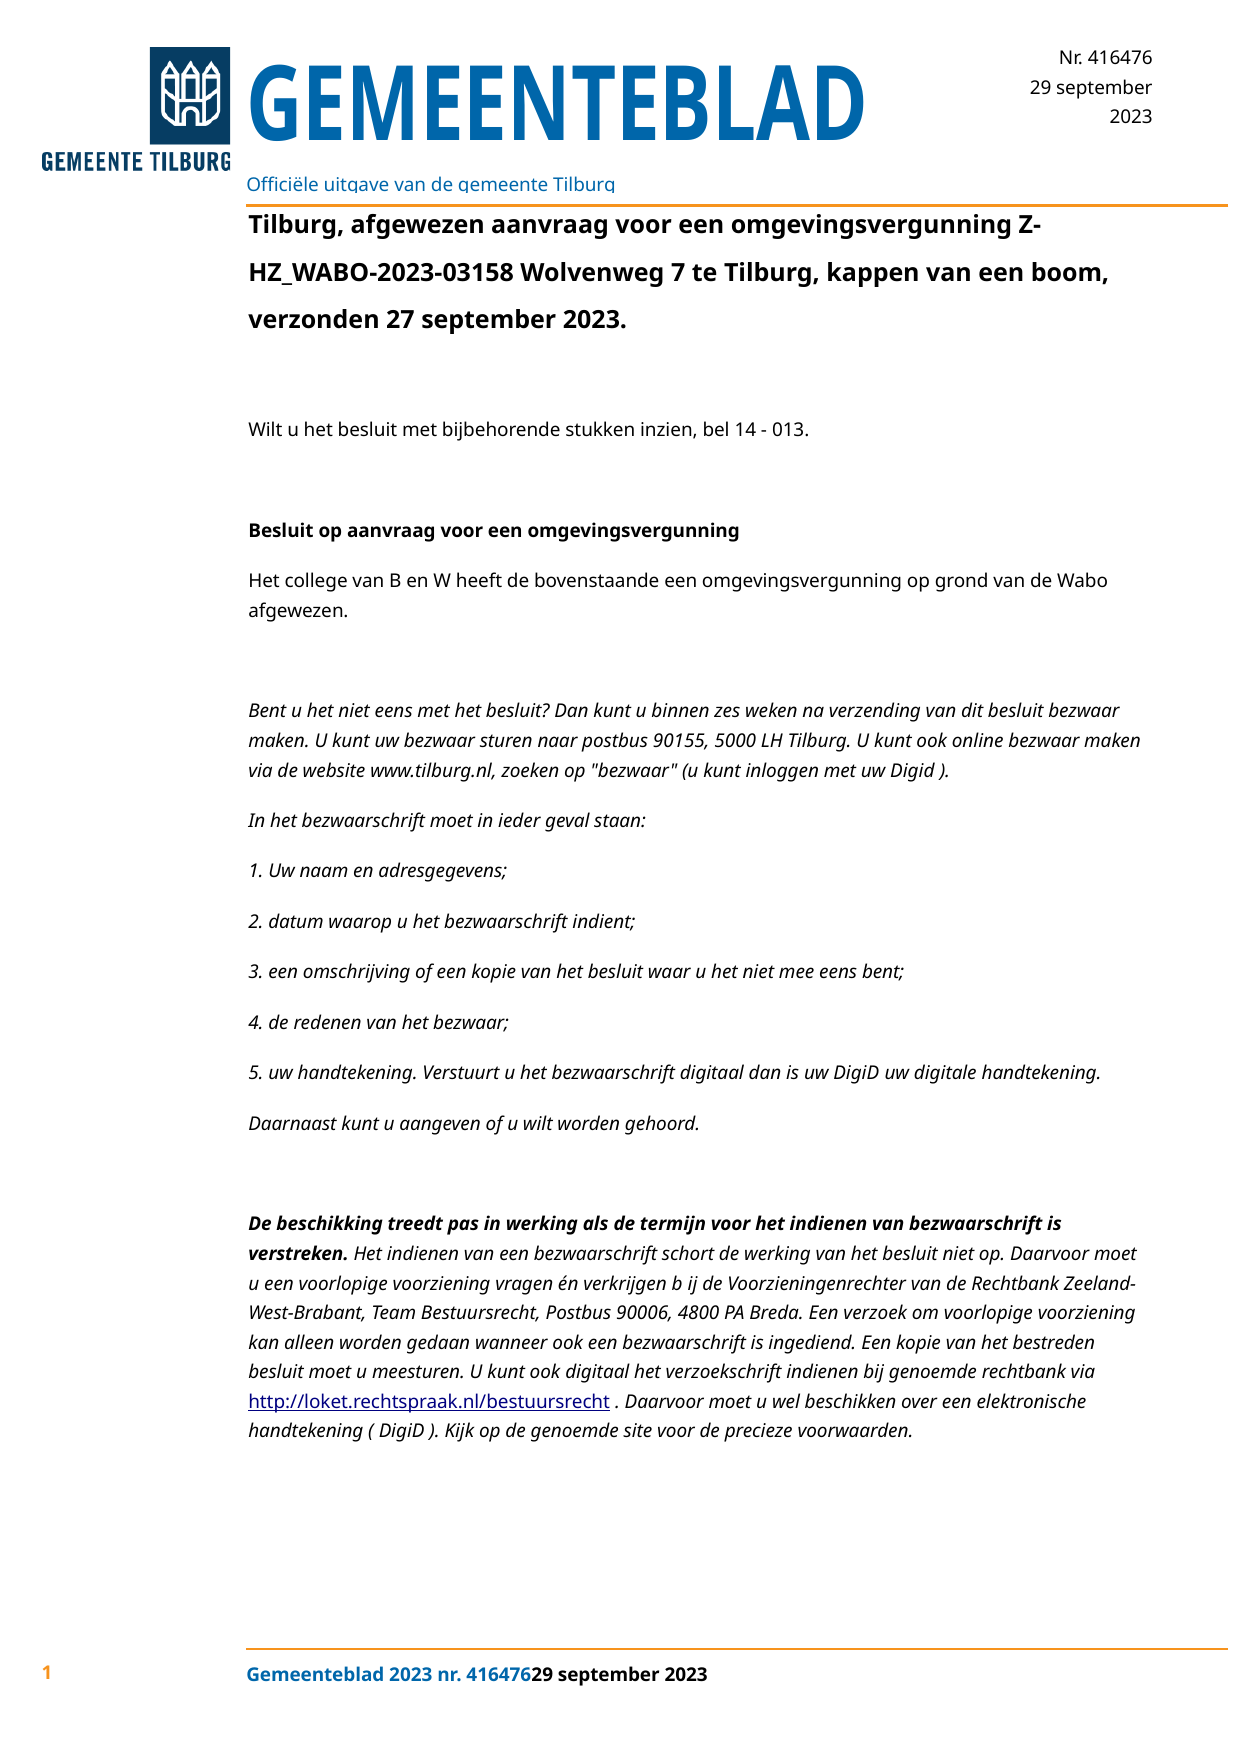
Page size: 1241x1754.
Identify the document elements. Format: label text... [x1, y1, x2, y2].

text Tilburg, afgewezen aanvraag voor een omgevingsvergunning Z-HZ_WABO-2023-03158 Wolvenweg 7 te Tilburg, kappen van een boom, verzonden 27 september 2023. [248, 207, 1152, 336]
text 4. de redenen van het bezwaar; [248, 1009, 1152, 1034]
text 3. een omschrijving of een kopie van het besluit waar u het niet mee eens bent; [248, 958, 1152, 984]
text Daarnaast kunt u aangeven of u wilt worden gehoord. [248, 1110, 1152, 1135]
text In het bezwaarschrift moet in ieder geval staan: [248, 807, 1152, 833]
text 2. datum waarop u het bezwaarschrift indient; [248, 908, 1152, 934]
text 1. Uw naam en adresgegevens; [248, 858, 1152, 883]
picture [41, 47, 231, 172]
text Wilt u het besluit met bijbehorende stukken inzien, bel 14 - 013. [248, 416, 1152, 442]
text Besluit op aanvraag voor een omgevingsvergunning [248, 517, 1152, 542]
text Bent u het niet eens met het besluit? Dan kunt u binnen zes weken na verzending van dit besluit bezwaar maken. U kunt uw bezwaar sturen naar postbus 90155, 5000 LH Tilburg. U kunt ook online bezwaar maken via de website www.tilburg.nl, zoeken op "bezwaar" (u kunt inloggen met uw Digid ). [248, 698, 1152, 782]
text De beschikking treedt pas in werking als de termijn voor het indienen van bezwaarschrift is verstreken. Het indienen van een bezwaarschrift schort de werking van het besluit niet op. Daarvoor moet u een voorlopige voorziening vragen én verkrijgen b ij de Voorzieningenrechter van de Rechtbank Zeeland-West-Brabant, Team Bestuursrecht, Postbus 90006, 4800 PA Breda. Een verzoek om voorlopige voorziening kan alleen worden gedaan wanneer ook een bezwaarschrift is ingediend. Een kopie van het bestreden besluit moet u meesturen. U kunt ook digitaal het verzoekschrift indienen bij genoemde rechtbank via http://loket.rechtspraak.nl/bestuursrecht . Daarvoor moet u wel beschikken over een elektronische handtekening ( DigiD ). Kijk op de genoemde site voor de precieze voorwaarden. [248, 1211, 1152, 1443]
text 5. uw handtekening. Verstuurt u het bezwaarschrift digitaal dan is uw DigiD uw digitale handtekening. [248, 1059, 1152, 1085]
text Het college van B en W heeft de bovenstaande een omgevingsvergunning op grond van de Wabo afgewezen. [248, 567, 1152, 622]
